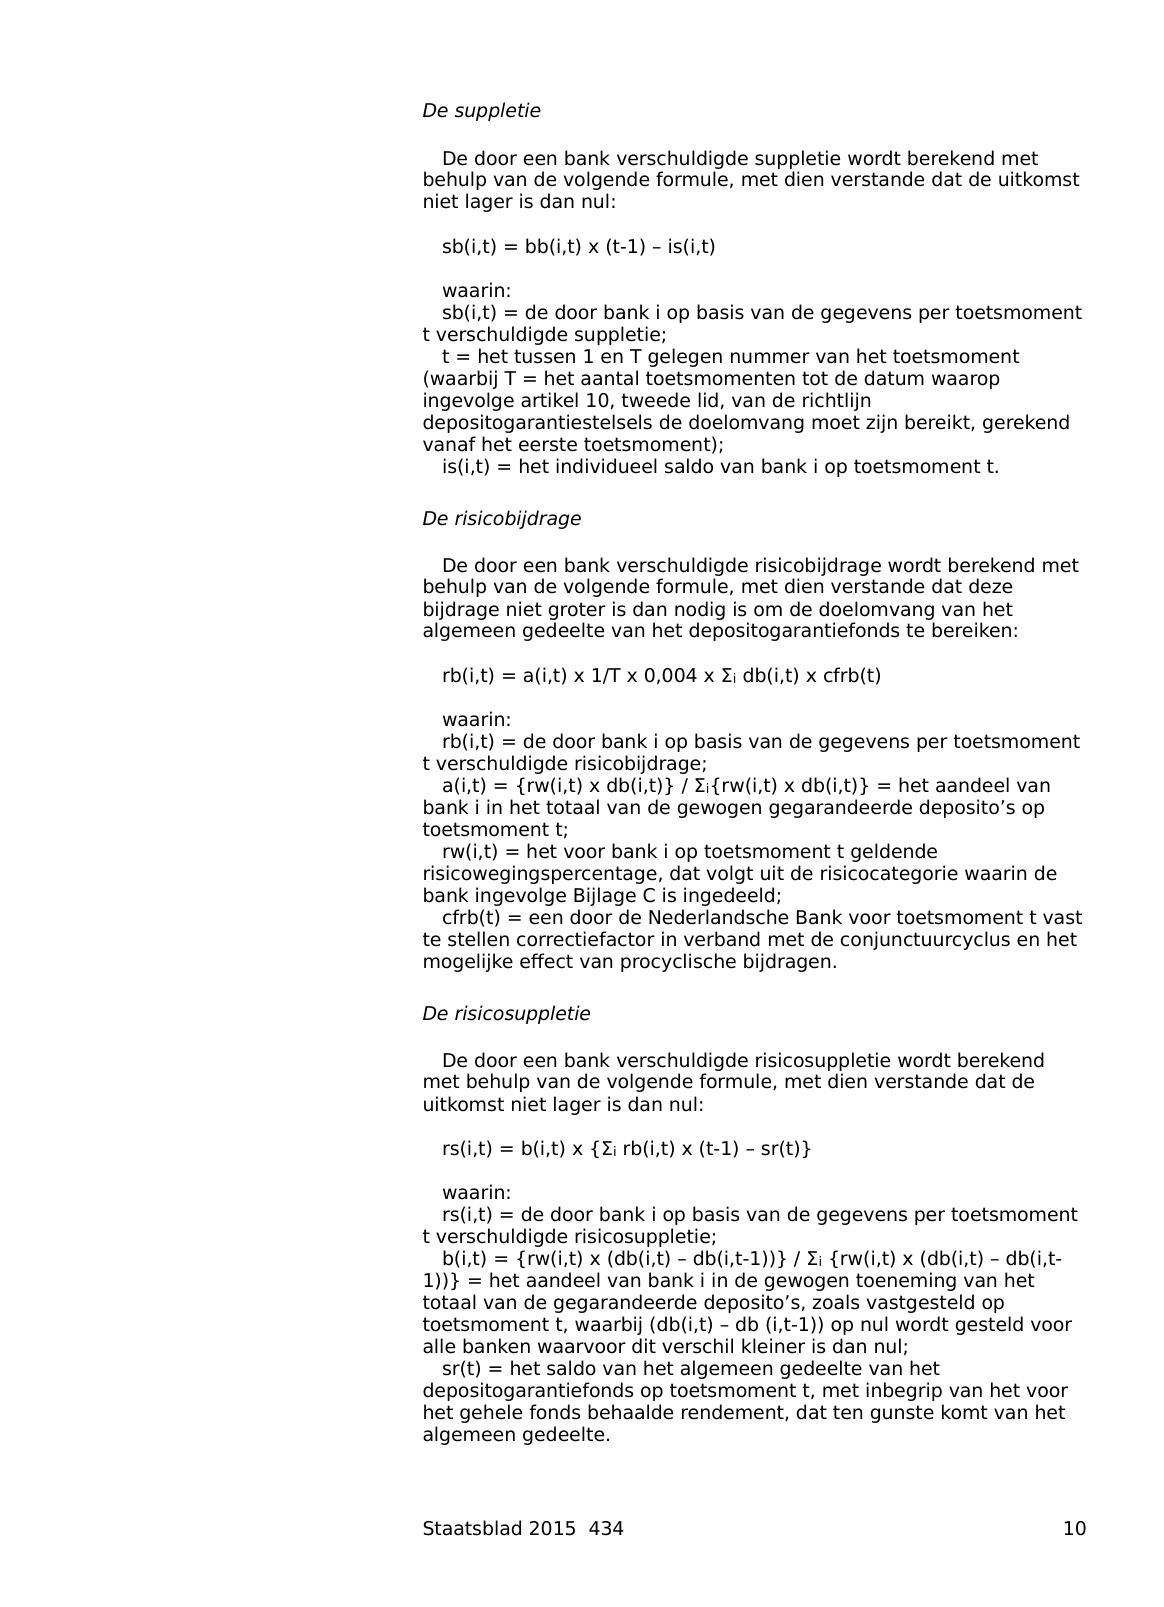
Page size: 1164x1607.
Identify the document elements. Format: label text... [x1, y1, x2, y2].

text sb(i,t) = de door bank i op basis van de gegevens per toetsmoment t verschuldigde suppletie; [422, 302, 1087, 346]
subtitle De risicosuppletie [422, 1002, 1087, 1024]
text cfrb(t) = een door de Nederlandsche Bank voor toetsmoment t vast te stellen correctiefactor in verband met de conjunctuurcyclus en het mogelijke effect van procyclische bijdragen. [422, 907, 1087, 972]
text De door een bank verschuldigde risicosuppletie wordt berekend met behulp van de volgende formule, met dien verstande dat de uitkomst niet lager is dan nul: [422, 1049, 1087, 1115]
subtitle De suppletie [422, 100, 1087, 122]
text rw(i,t) = het voor bank i op toetsmoment t geldende risicowegingspercentage, dat volgt uit de risicocategorie waarin de bank ingevolge Bijlage C is ingedeeld; [422, 841, 1087, 907]
text t = het tussen 1 en T gelegen nummer van het toetsmoment (waarbij T = het aantal toetsmomenten tot de datum waarop ingevolge artikel 10, tweede lid, van de richtlijn depositogarantiestelsels de doelomvang moet zijn bereikt, gerekend vanaf het eerste toetsmoment); [422, 346, 1087, 456]
text waarin: [422, 280, 1087, 302]
text rs(i,t) = de door bank i op basis van de gegevens per toetsmoment t verschuldigde risicosuppletie; [422, 1204, 1087, 1248]
text waarin: [422, 709, 1087, 731]
text rs(i,t) = b(i,t) x {Σi rb(i,t) x (t-1) – sr(t)} [422, 1138, 1087, 1159]
subtitle De risicobijdrage [422, 507, 1087, 529]
text a(i,t) = {rw(i,t) x db(i,t)} / Σi{rw(i,t) x db(i,t)} = het aandeel van bank i in het totaal van de gewogen gegarandeerde deposito’s op toetsmoment t; [422, 775, 1087, 841]
text rb(i,t) = de door bank i op basis van de gegevens per toetsmoment t verschuldigde risicobijdrage; [422, 731, 1087, 775]
text is(i,t) = het individueel saldo van bank i op toetsmoment t. [422, 456, 1087, 477]
text De door een bank verschuldigde risicobijdrage wordt berekend met behulp van de volgende formule, met dien verstande dat deze bijdrage niet groter is dan nodig is om de doelomvang van het algemeen gedeelte van het depositogarantiefonds te bereiken: [422, 554, 1087, 642]
text sr(t) = het saldo van het algemeen gedeelte van het depositogarantiefonds op toetsmoment t, met inbegrip van het voor het gehele fonds behaalde rendement, dat ten gunste komt van het algemeen gedeelte. [422, 1358, 1087, 1446]
text b(i,t) = {rw(i,t) x (db(i,t) – db(i,t-1))} / Σi {rw(i,t) x (db(i,t) – db(i,t-1))} = het aandeel van bank i in de gewogen toeneming van het totaal van de gegarandeerde deposito’s, zoals vastgesteld op toetsmoment t, waarbij (db(i,t) – db (i,t-1)) op nul wordt gesteld voor alle banken waarvoor dit verschil kleiner is dan nul; [422, 1248, 1087, 1358]
text De door een bank verschuldigde suppletie wordt berekend met behulp van de volgende formule, met dien verstande dat de uitkomst niet lager is dan nul: [422, 147, 1087, 213]
text sb(i,t) = bb(i,t) x (t-1) – is(i,t) [422, 236, 1087, 257]
text waarin: [422, 1182, 1087, 1204]
text rb(i,t) = a(i,t) x 1/T x 0,004 x Σi db(i,t) x cfrb(t) [422, 664, 1087, 687]
